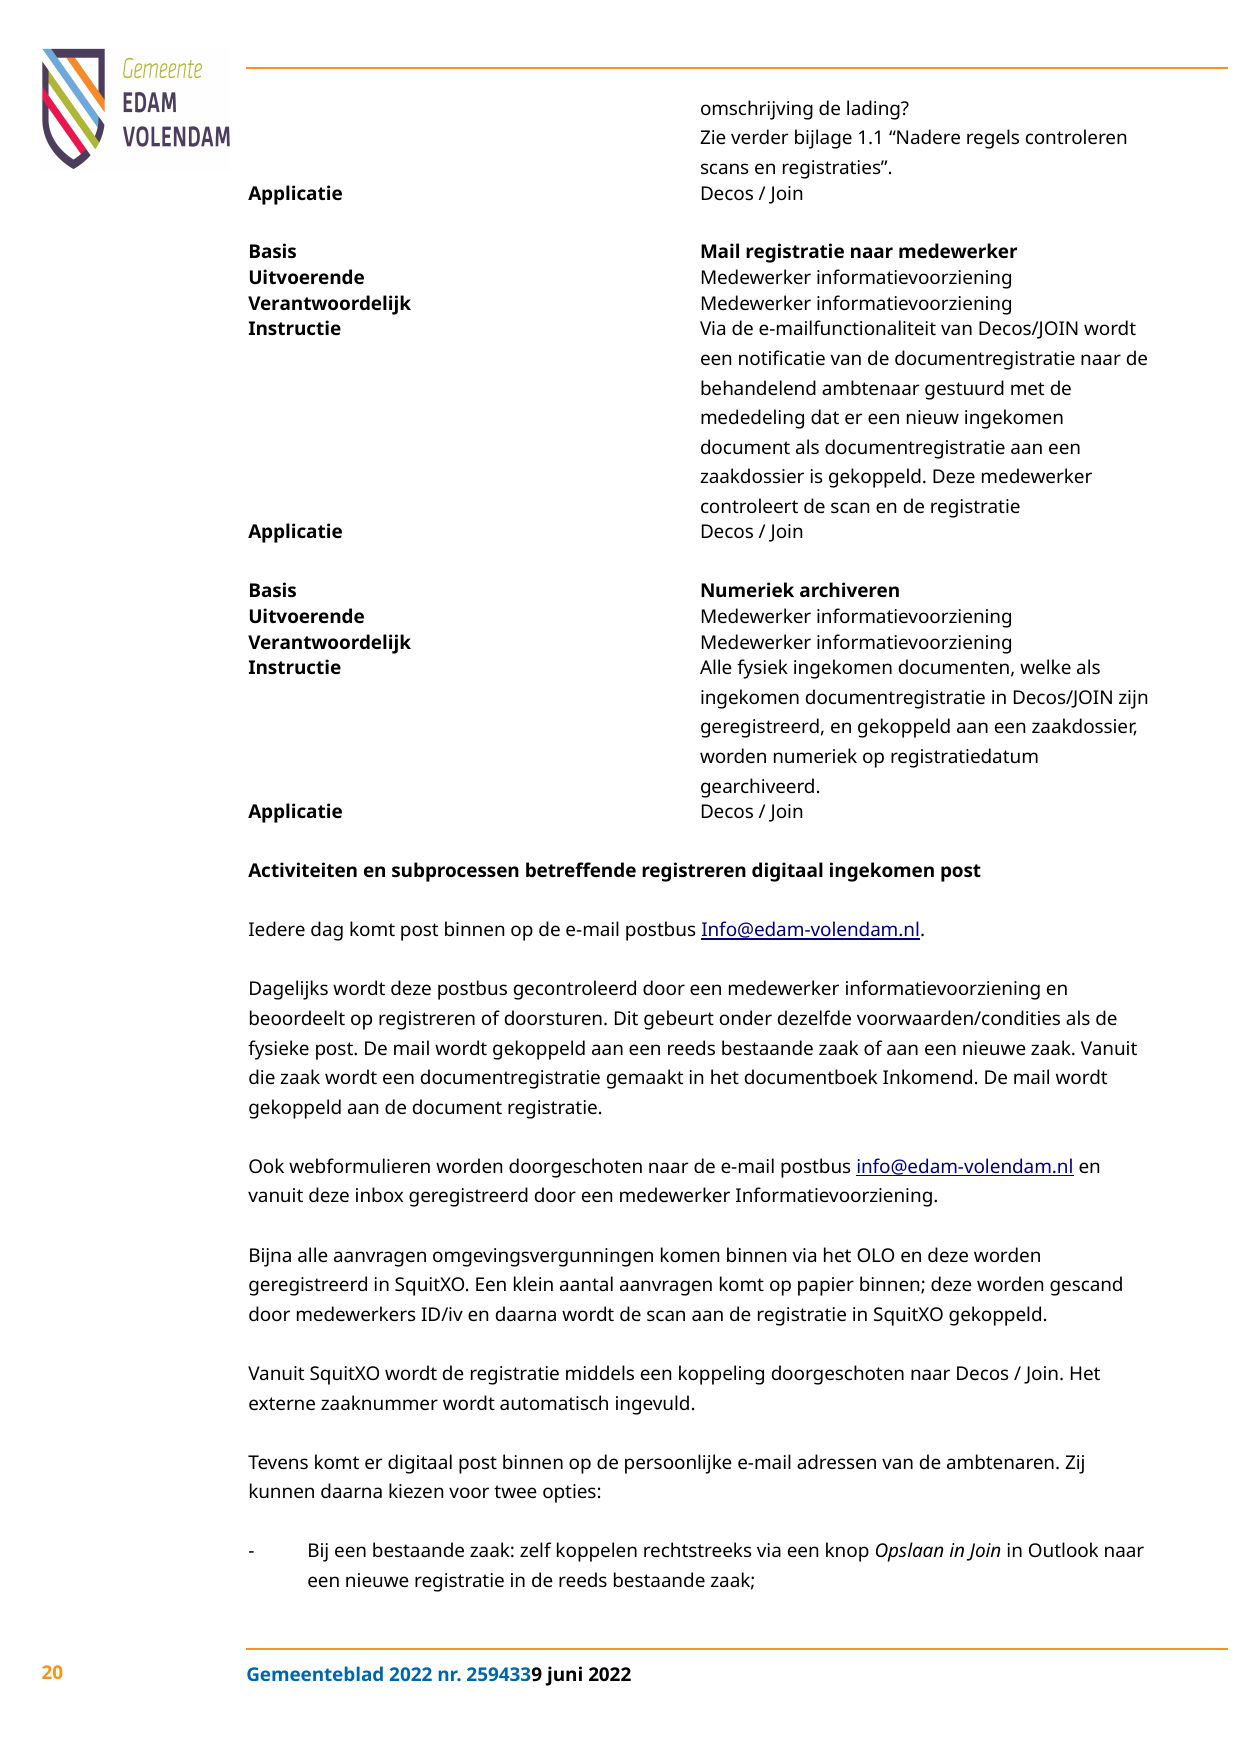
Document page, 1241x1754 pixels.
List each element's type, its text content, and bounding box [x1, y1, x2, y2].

text Dagelijks wordt deze postbus gecontroleerd door een medewerker informatievoorziening en beoordeelt op registreren of doorsturen. Dit gebeurt onder dezelfde voorwaarden/condities als de fysieke post. De mail wordt gekoppeld aan een reeds bestaande zaak of aan een nieuwe zaak. Vanuit die zaak wordt een documentregistratie gemaakt in het documentboek Inkomend. De mail wordt gekoppeld aan de document registratie. [248, 976, 1152, 1119]
table_cell Verantwoordelijk [248, 290, 700, 316]
table_cell Medewerker informatievoorziening [700, 629, 1152, 654]
table_cell Decos / Join [700, 180, 1152, 205]
text Bijna alle aanvragen omgevingsvergunningen komen binnen via het OLO en deze worden geregistreerd in SquitXO. Een klein aantal aanvragen komt op papier binnen; deze worden gescand door medewerkers ID/iv en daarna wordt de scan aan de registratie in SquitXO gekoppeld. [248, 1242, 1152, 1327]
table_header Numeriek archiveren [700, 578, 1152, 603]
table_header Mail registratie naar medewerker [700, 238, 1152, 264]
table_cell Applicatie [248, 519, 700, 544]
text Activiteiten en subprocessen betreffende registreren digitaal ingekomen post [248, 857, 1152, 883]
table_cell [248, 95, 700, 180]
table_cell Uitvoerende [248, 264, 700, 290]
text Vanuit SquitXO wordt de registratie middels een koppeling doorgeschoten naar Decos / Join. Het externe zaaknummer wordt automatisch ingevuld. [248, 1360, 1152, 1415]
table_cell Verantwoordelijk [248, 629, 700, 654]
table_cell Medewerker informatievoorziening [700, 603, 1152, 629]
table_cell Instructie [248, 316, 700, 519]
table_cell Applicatie [248, 180, 700, 205]
table_cell Decos / Join [700, 799, 1152, 824]
table_cell Alle fysiek ingekomen documenten, welke als ingekomen documentregistratie in Decos/JOIN zijn geregistreerd, en gekoppeld aan een zaakdossier, worden numeriek op registratiedatum gearchiveerd. [700, 655, 1152, 799]
table_cell Decos / Join [700, 519, 1152, 544]
table_header Basis [248, 238, 700, 264]
table_cell omschrijving de lading? Zie verder bijlage 1.1 “Nadere regels controleren scans en registraties”. [700, 95, 1152, 180]
text Iedere dag komt post binnen op de e-mail postbus Info@edam-volendam.nl. [248, 916, 1152, 942]
table_header Basis [248, 578, 700, 603]
table_cell Applicatie [248, 799, 700, 824]
text Tevens komt er digitaal post binnen op de persoonlijke e-mail adressen van de ambtenaren. Zij kunnen daarna kiezen voor twee opties: [248, 1449, 1152, 1504]
table_cell Instructie [248, 655, 700, 799]
picture [41, 47, 231, 172]
table_cell Uitvoerende [248, 603, 700, 629]
table_cell Via de e-mailfunctionaliteit van Decos/JOIN wordt een notificatie van de documentregistratie naar de behandelend ambtenaar gestuurd met de mededeling dat er een nieuw ingekomen document als documentregistratie aan een zaakdossier is gekoppeld. Deze medewerker controleert de scan en de registratie [700, 316, 1152, 519]
list Bij een bestaande zaak: zelf koppelen rechtstreeks via een knop Opslaan in Join in Outlook naar een nieuwe registratie in de reeds bestaande zaak; [248, 1538, 1152, 1593]
table_cell Medewerker informatievoorziening [700, 290, 1152, 316]
text Ook webformulieren worden doorgeschoten naar de e-mail postbus info@edam-volendam.nl en vanuit deze inbox geregistreerd door een medewerker Informatievoorziening. [248, 1153, 1152, 1208]
table_cell Medewerker informatievoorziening [700, 264, 1152, 290]
